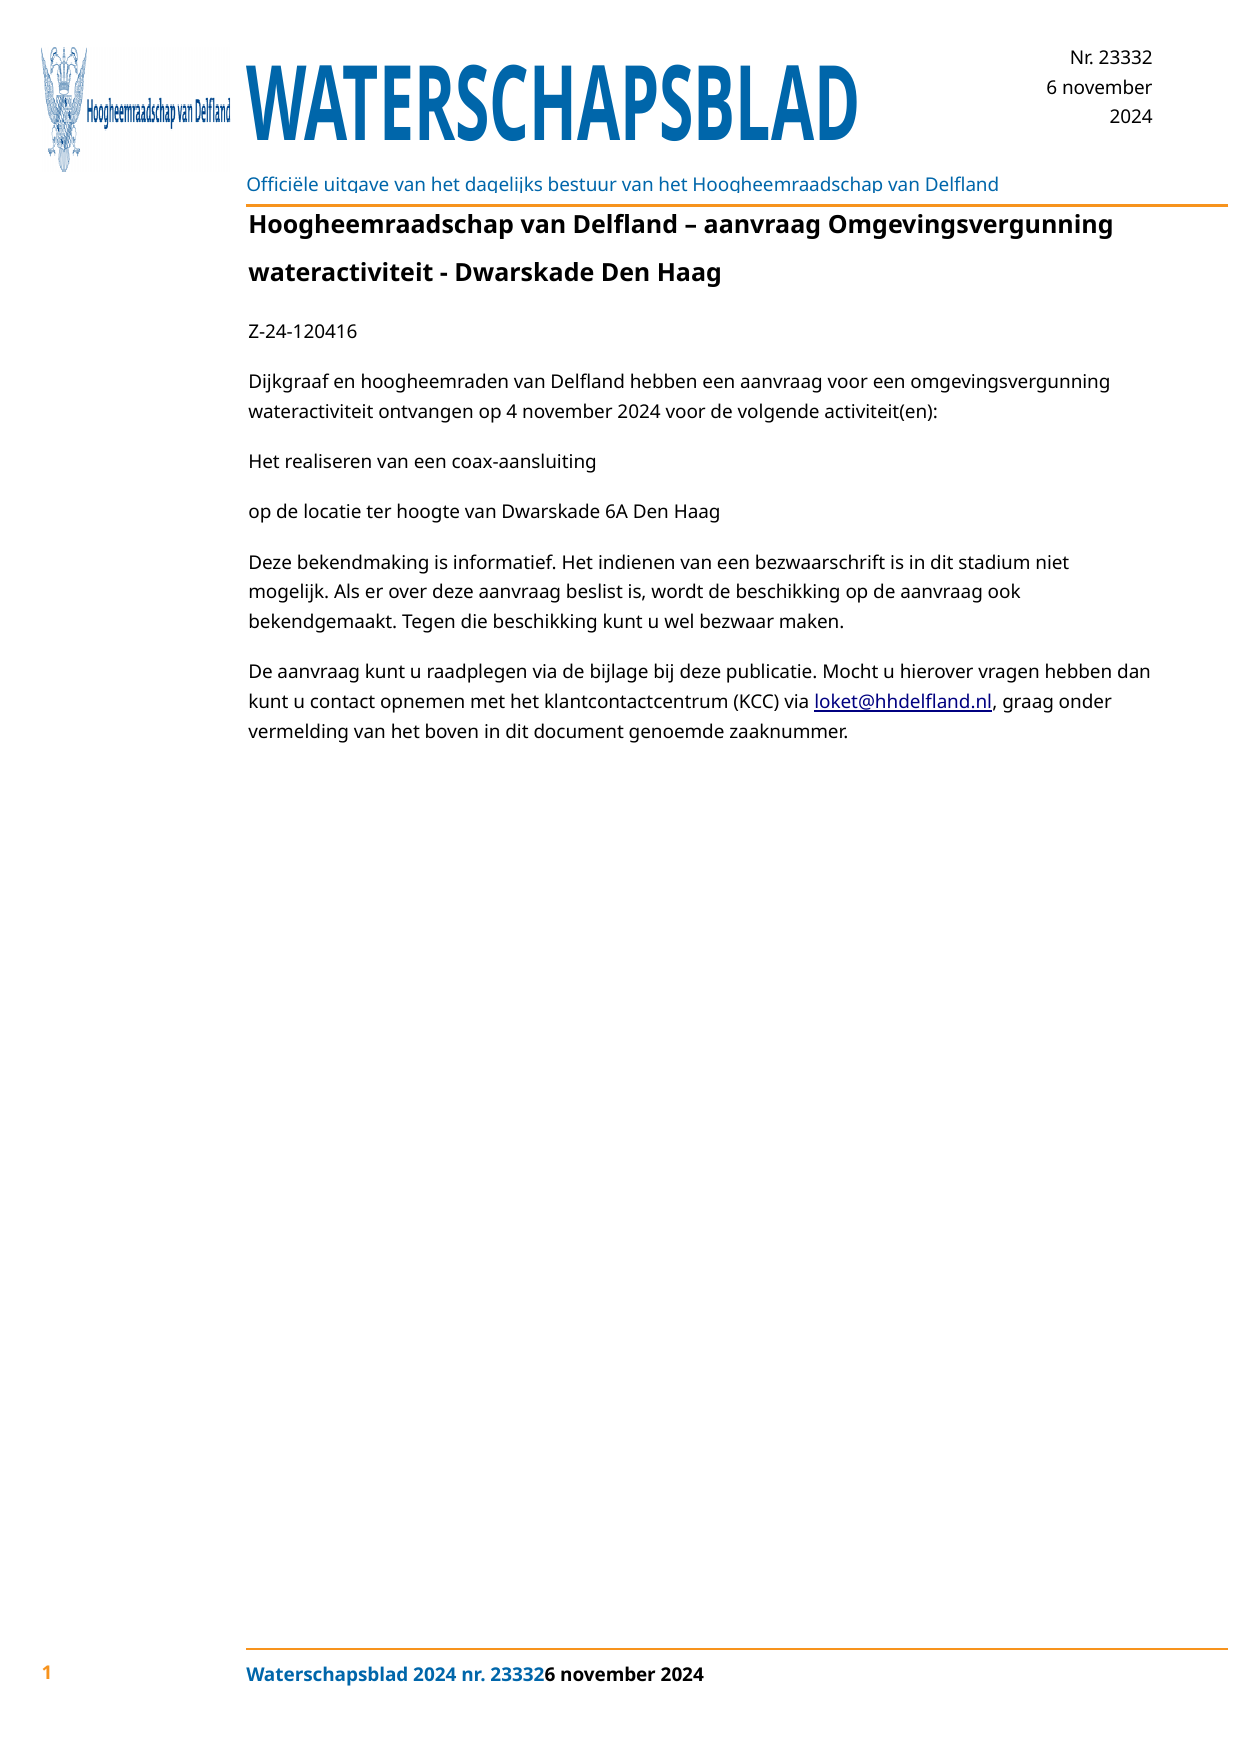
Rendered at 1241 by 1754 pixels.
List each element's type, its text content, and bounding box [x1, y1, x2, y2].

text Het realiseren van een coax-aansluiting [248, 448, 1152, 474]
text op de locatie ter hoogte van Dwarskade 6A Den Haag [248, 499, 1152, 524]
text Z-24-120416 [248, 318, 1152, 344]
text Hoogheemraadschap van Delfland – aanvraag Omgevingsvergunning wateractiviteit - Dwarskade Den Haag [248, 207, 1152, 288]
text De aanvraag kunt u raadplegen via de bijlage bij deze publicatie. Mocht u hierover vragen hebben dan kunt u contact opnemen met het klantcontactcentrum (KCC) via loket@hhdelfland.nl, graag onder vermelding van het boven in dit document genoemde zaaknummer. [248, 659, 1152, 744]
picture [41, 47, 231, 172]
text Dijkgraaf en hoogheemraden van Delfland hebben een aanvraag voor een omgevingsvergunning wateractiviteit ontvangen op 4 november 2024 voor de volgende activiteit(en): [248, 368, 1152, 424]
text Deze bekendmaking is informatief. Het indienen van een bezwaarschrift is in dit stadium niet mogelijk. Als er over deze aanvraag beslist is, wordt de beschikking op de aanvraag ook bekendgemaakt. Tegen die beschikking kunt u wel bezwaar maken. [248, 549, 1152, 634]
